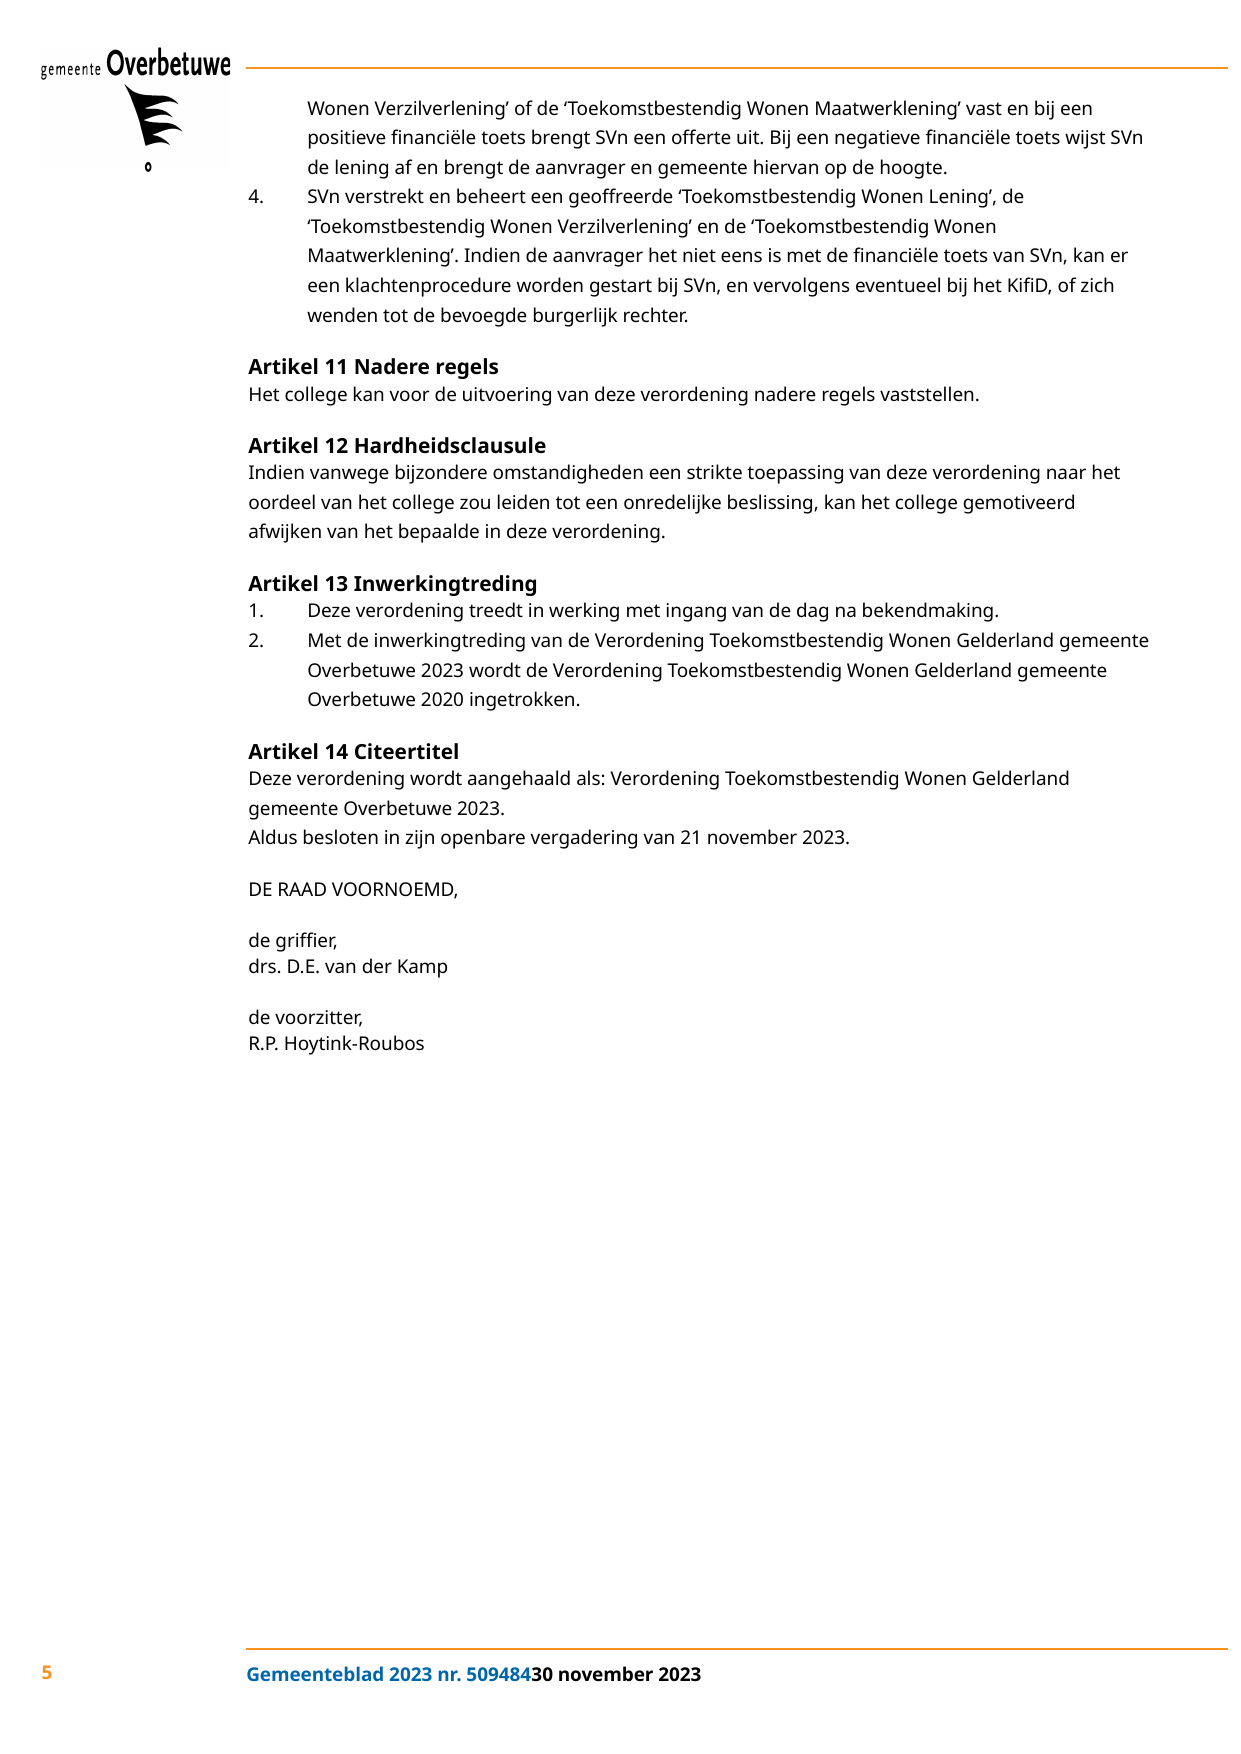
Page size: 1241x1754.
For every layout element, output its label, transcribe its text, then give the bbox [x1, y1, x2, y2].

text drs. D.E. van der Kamp [248, 953, 1152, 979]
text de voorzitter, [248, 1004, 1152, 1030]
list SVn verstrekt en beheert een geoffreerde ‘Toekomstbestendig Wonen Lening’, de ‘Toekomstbestendig Wonen Verzilverlening’ en de ‘Toekomstbestendig Wonen Maatwerklening’. Indien de aanvrager het niet eens is met de financiële toets van SVn, kan er een klachtenprocedure worden gestart bij SVn, en vervolgens eventueel bij het KifiD, of zich wenden tot de bevoegde burgerlijk rechter. [248, 183, 1152, 328]
list Wonen Verzilverlening’ of de ‘Toekomstbestendig Wonen Maatwerklening’ vast en bij een positieve financiële toets brengt SVn een offerte uit. Bij een negatieve financiële toets wijst SVn de lening af en brengt de aanvrager en gemeente hiervan op de hoogte. [248, 95, 1152, 180]
text Indien vanwege bijzondere omstandigheden een strikte toepassing van deze verordening naar het oordeel van het college zou leiden tot een onredelijke beslissing, kan het college gemotiveerd afwijken van het bepaalde in deze verordening. [248, 459, 1152, 544]
list Deze verordening treedt in werking met ingang van de dag na bekendmaking. [248, 598, 1152, 623]
text Artikel 14 Citeertitel [248, 737, 1152, 765]
text Deze verordening wordt aangehaald als: Verordening Toekomstbestendig Wonen Gelderland gemeente Overbetuwe 2023. [248, 765, 1152, 821]
text Artikel 13 Inwerkingtreding [248, 569, 1152, 598]
list Met de inwerkingtreding van de Verordening Toekomstbestendig Wonen Gelderland gemeente Overbetuwe 2023 wordt de Verordening Toekomstbestendig Wonen Gelderland gemeente Overbetuwe 2020 ingetrokken. [248, 627, 1152, 712]
text Artikel 12 Hardheidsclausule [248, 431, 1152, 459]
text Aldus besloten in zijn openbare vergadering van 21 november 2023. [248, 824, 1152, 850]
picture [41, 47, 231, 172]
text Artikel 11 Nadere regels [248, 352, 1152, 381]
text de griffier, [248, 927, 1152, 953]
text Het college kan voor de uitvoering van deze verordening nadere regels vaststellen. [248, 381, 1152, 406]
text R.P. Hoytink-Roubos [248, 1030, 1152, 1056]
text DE RAAD VOORNOEMD, [248, 876, 1152, 902]
